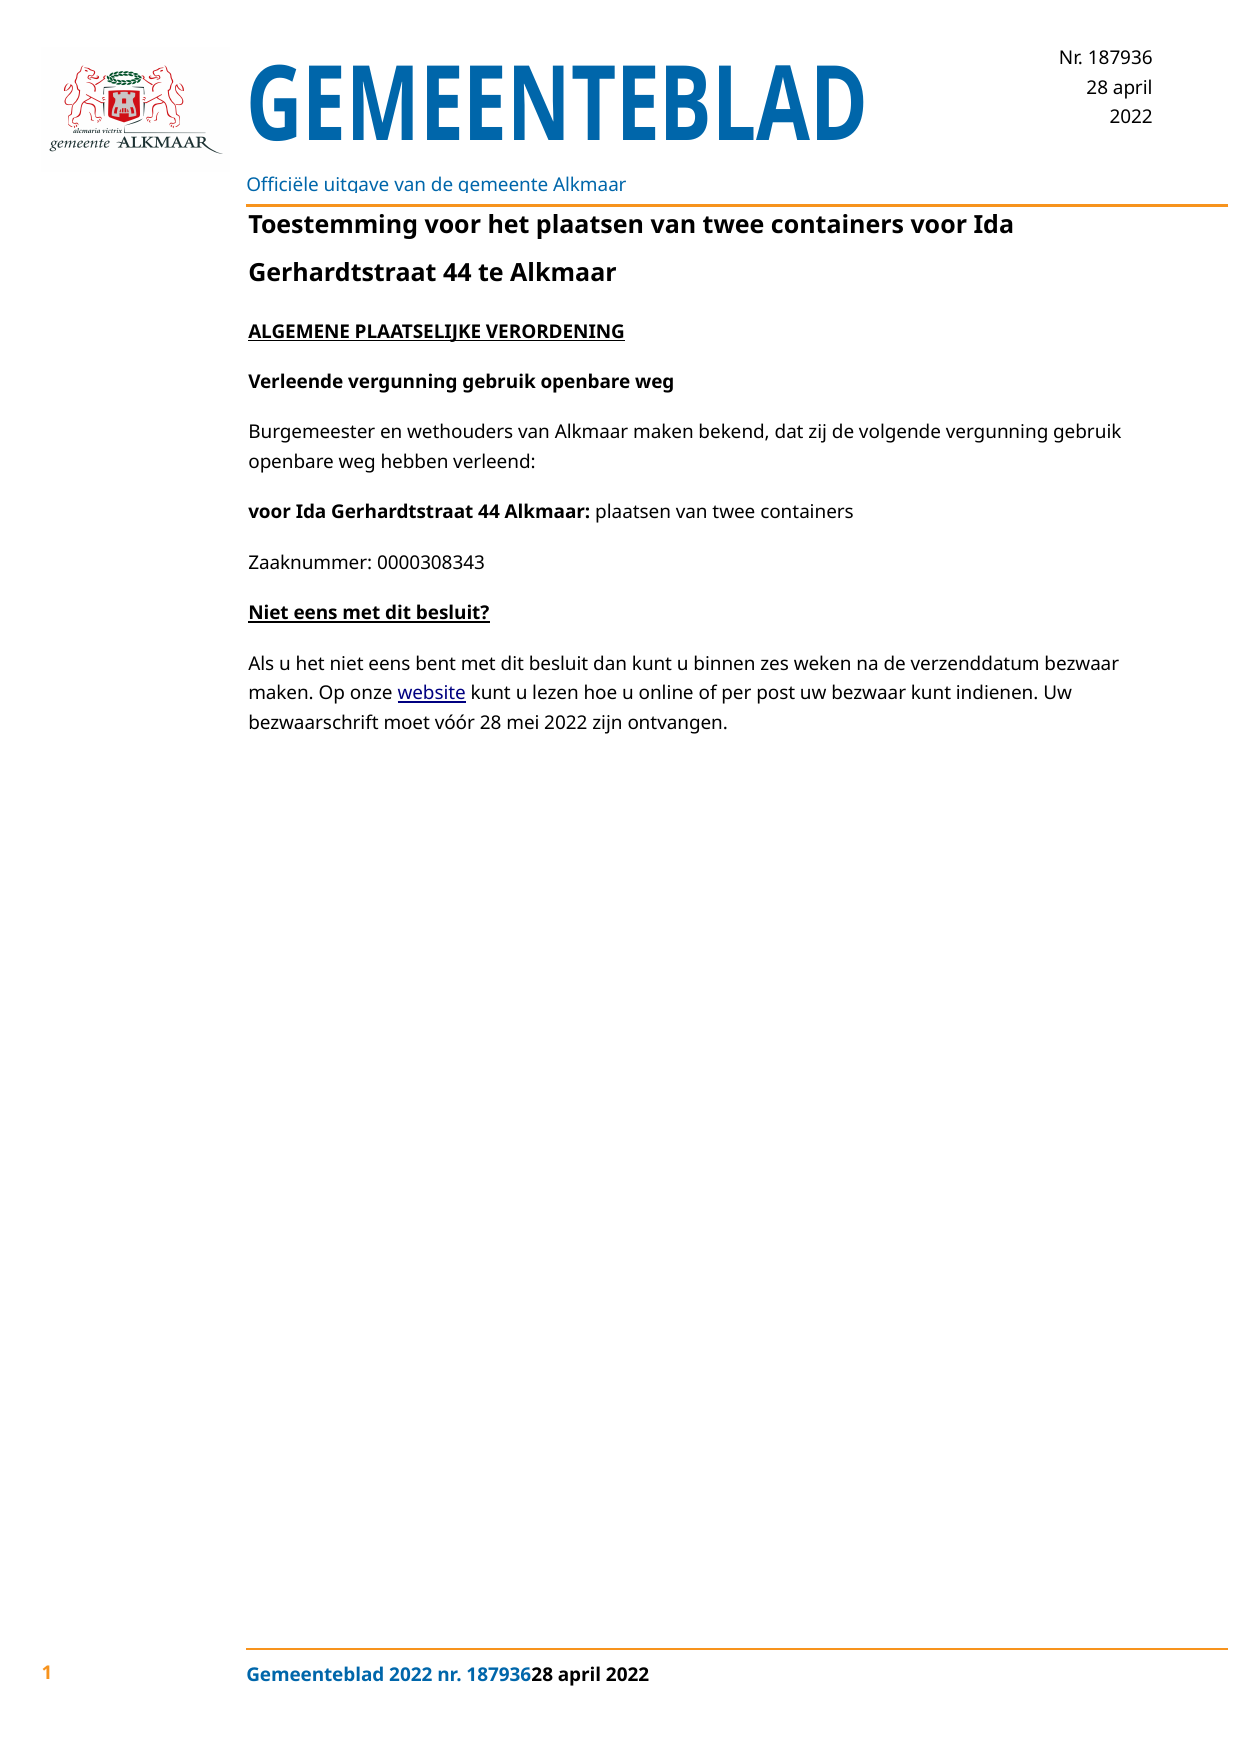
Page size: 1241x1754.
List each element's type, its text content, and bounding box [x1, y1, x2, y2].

text Niet eens met dit besluit? [248, 599, 1152, 625]
text Burgemeester en wethouders van Alkmaar maken bekend, dat zij de volgende vergunning gebruik openbare weg hebben verleend: [248, 419, 1152, 474]
text Zaaknummer: 0000308343 [248, 549, 1152, 575]
picture [41, 47, 231, 172]
text ALGEMENE PLAATSELIJKE VERORDENING [248, 318, 1152, 344]
text voor Ida Gerhardtstraat 44 Alkmaar: plaatsen van twee containers [248, 499, 1152, 524]
text Toestemming voor het plaatsen van twee containers voor Ida Gerhardtstraat 44 te Alkmaar [248, 207, 1152, 288]
text Als u het niet eens bent met dit besluit dan kunt u binnen zes weken na de verzenddatum bezwaar maken. Op onze website kunt u lezen hoe u online of per post uw bezwaar kunt indienen. Uw bezwaarschrift moet vóór 28 mei 2022 zijn ontvangen. [248, 650, 1152, 735]
text Verleende vergunning gebruik openbare weg [248, 368, 1152, 394]
